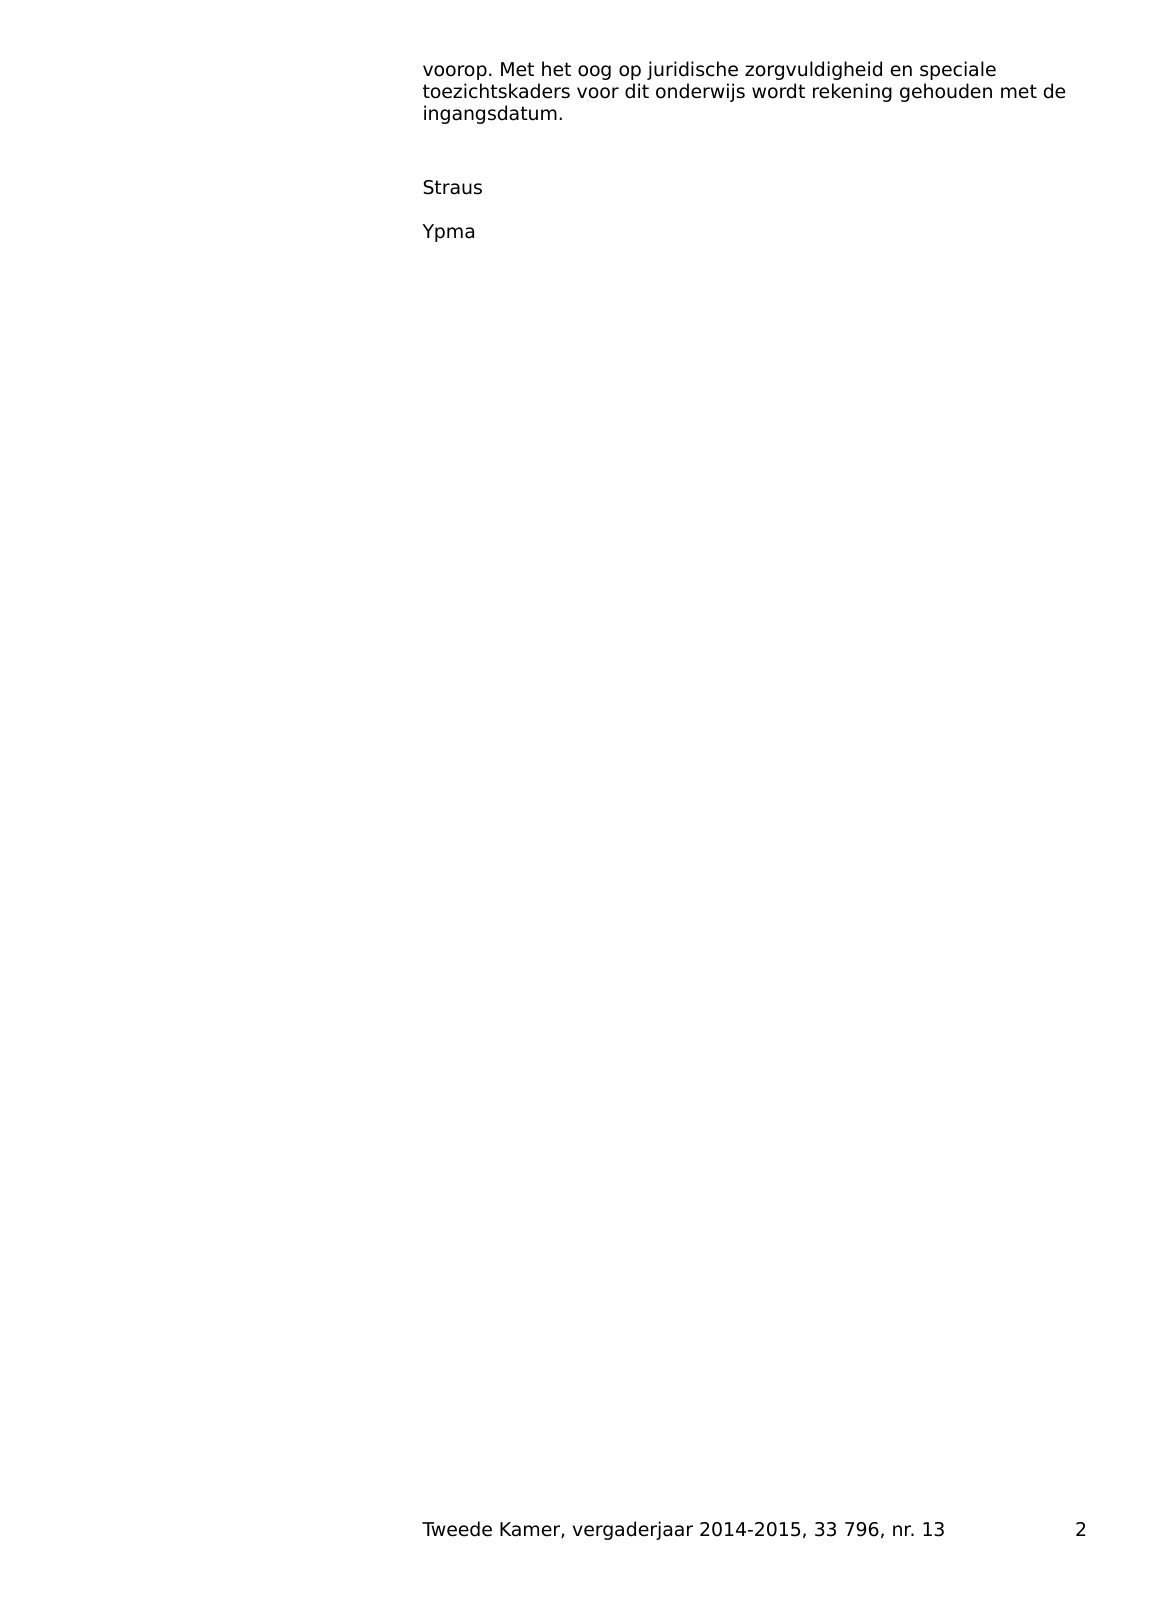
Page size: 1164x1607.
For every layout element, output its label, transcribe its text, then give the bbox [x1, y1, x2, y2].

text voorop. Met het oog op juridische zorgvuldigheid en speciale toezichtskaders voor dit onderwijs wordt rekening gehouden met de ingangsdatum. [422, 59, 1087, 125]
text Straus Ypma [422, 155, 1087, 243]
